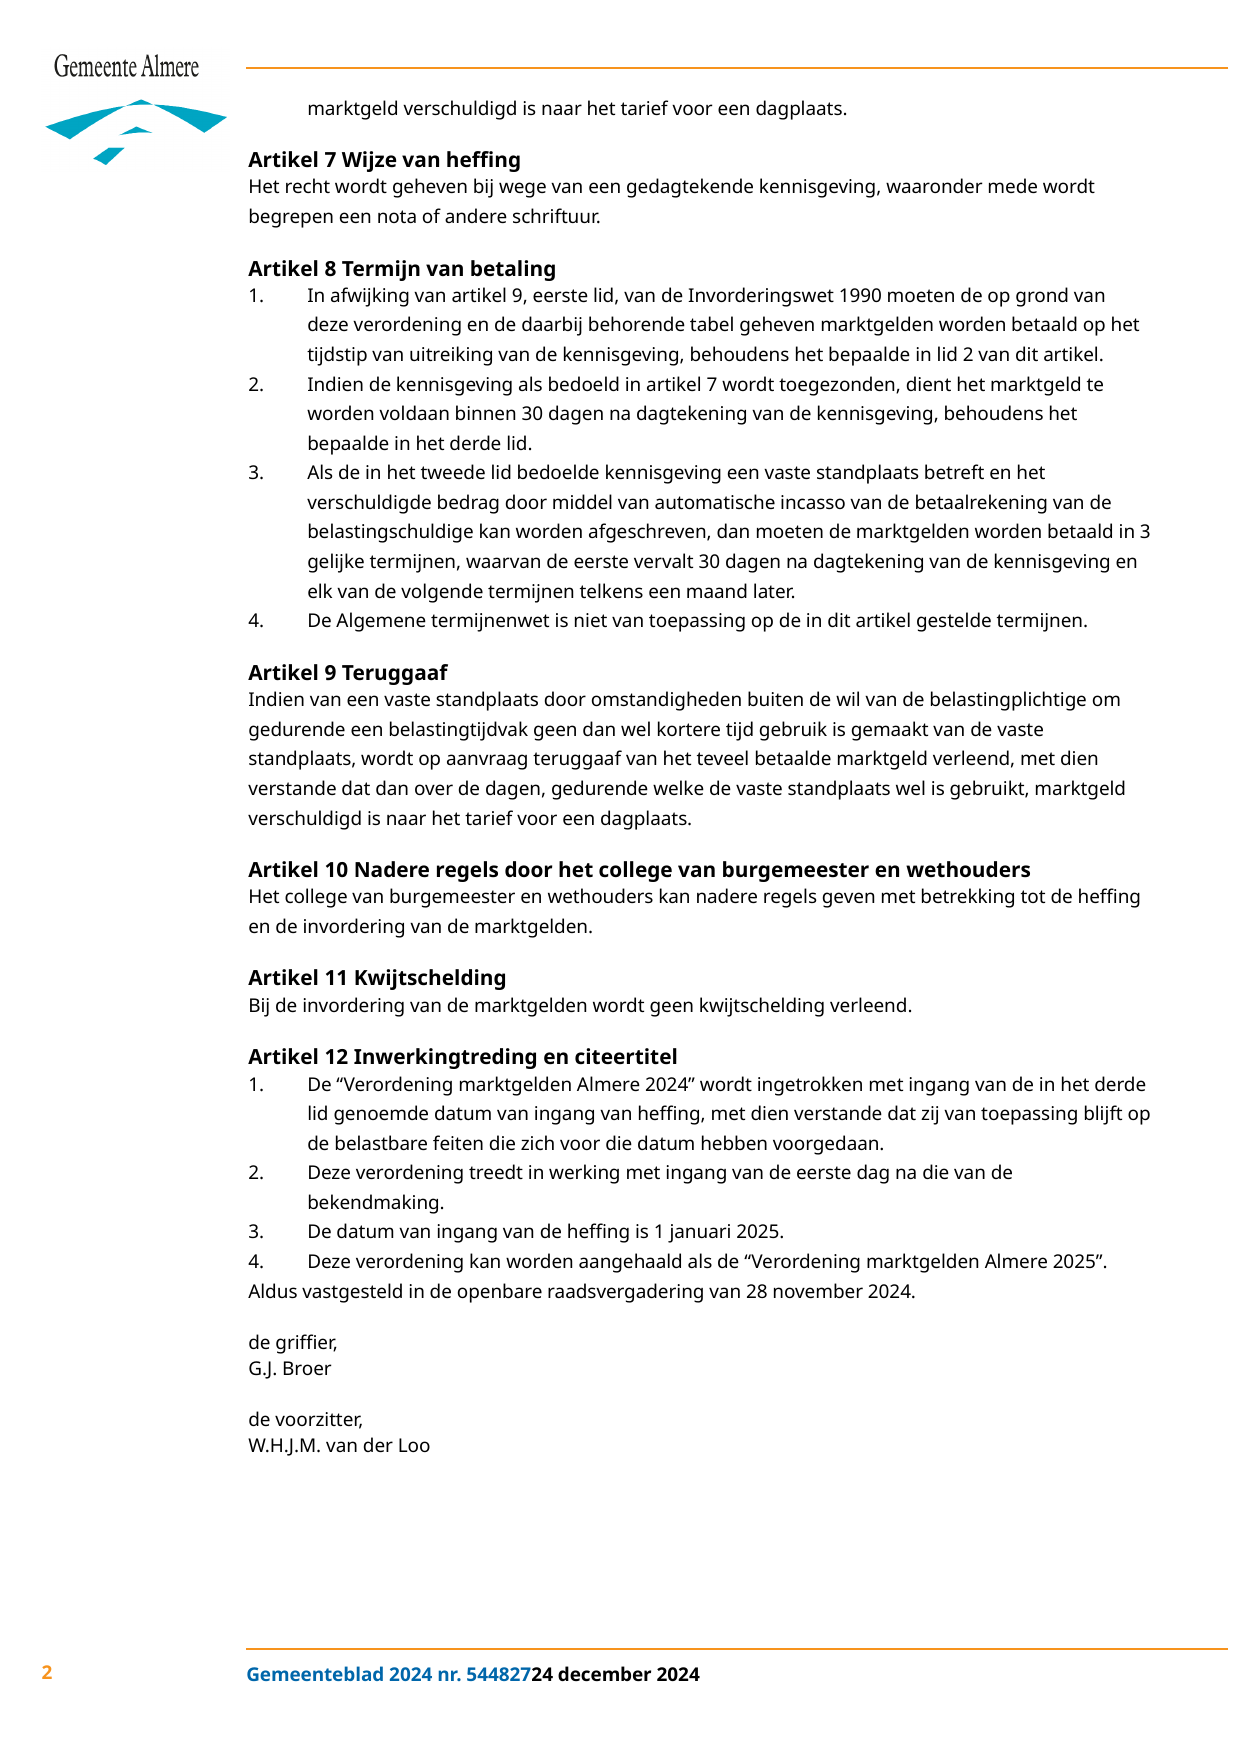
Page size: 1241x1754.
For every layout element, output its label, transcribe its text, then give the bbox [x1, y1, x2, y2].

picture [41, 47, 231, 172]
text Artikel 7 Wijze van heffing [248, 145, 1152, 174]
list Indien de kennisgeving als bedoeld in artikel 7 wordt toegezonden, dient het marktgeld te worden voldaan binnen 30 dagen na dagtekening van de kennisgeving, behoudens het bepaalde in het derde lid. [248, 371, 1152, 456]
text de griffier, [248, 1329, 1152, 1355]
list Als de in het tweede lid bedoelde kennisgeving een vaste standplaats betreft en het verschuldigde bedrag door middel van automatische incasso van de betaalrekening van de belastingschuldige kan worden afgeschreven, dan moeten de marktgelden worden betaald in 3 gelijke termijnen, waarvan de eerste vervalt 30 dagen na dagtekening van de kennisgeving en elk van de volgende termijnen telkens een maand later. [248, 459, 1152, 604]
text Indien van een vaste standplaats door omstandigheden buiten de wil van de belastingplichtige om gedurende een belastingtijdvak geen dan wel kortere tijd gebruik is gemaakt van de vaste standplaats, wordt op aanvraag teruggaaf van het teveel betaalde marktgeld verleend, met dien verstande dat dan over de dagen, gedurende welke de vaste standplaats wel is gebruikt, marktgeld verschuldigd is naar het tarief voor een dagplaats. [248, 686, 1152, 830]
text Bij de invordering van de marktgelden wordt geen kwijtschelding verleend. [248, 992, 1152, 1018]
list Deze verordening kan worden aangehaald als de “Verordening marktgelden Almere 2025”. [248, 1248, 1152, 1274]
list Deze verordening treedt in werking met ingang van de eerste dag na die van de bekendmaking. [248, 1159, 1152, 1215]
text Het recht wordt geheven bij wege van een gedagtekende kennisgeving, waaronder mede wordt begrepen een nota of andere schriftuur. [248, 174, 1152, 229]
text Artikel 9 Teruggaaf [248, 658, 1152, 686]
list marktgeld verschuldigd is naar het tarief voor een dagplaats. [248, 95, 1152, 121]
text Aldus vastgesteld in de openbare raadsvergadering van 28 november 2024. [248, 1278, 1152, 1304]
list In afwijking van artikel 9, eerste lid, van de Invorderingswet 1990 moeten de op grond van deze verordening en de daarbij behorende tabel geheven marktgelden worden betaald op het tijdstip van uitreiking van de kennisgeving, behoudens het bepaalde in lid 2 van dit artikel. [248, 282, 1152, 367]
text Artikel 11 Kwijtschelding [248, 963, 1152, 992]
text Artikel 8 Termijn van betaling [248, 254, 1152, 282]
text Artikel 10 Nadere regels door het college van burgemeester en wethouders [248, 855, 1152, 883]
text Het college van burgemeester en wethouders kan nadere regels geven met betrekking tot de heffing en de invordering van de marktgelden. [248, 883, 1152, 939]
list De Algemene termijnenwet is niet van toepassing op de in dit artikel gestelde termijnen. [248, 607, 1152, 633]
text G.J. Broer [248, 1355, 1152, 1381]
list De datum van ingang van de heffing is 1 januari 2025. [248, 1219, 1152, 1244]
list De “Verordening marktgelden Almere 2024” wordt ingetrokken met ingang van de in het derde lid genoemde datum van ingang van heffing, met dien verstande dat zij van toepassing blijft op de belastbare feiten die zich voor die datum hebben voorgedaan. [248, 1071, 1152, 1156]
text W.H.J.M. van der Loo [248, 1432, 1152, 1458]
text Artikel 12 Inwerkingtreding en citeertitel [248, 1042, 1152, 1071]
text de voorzitter, [248, 1407, 1152, 1432]
